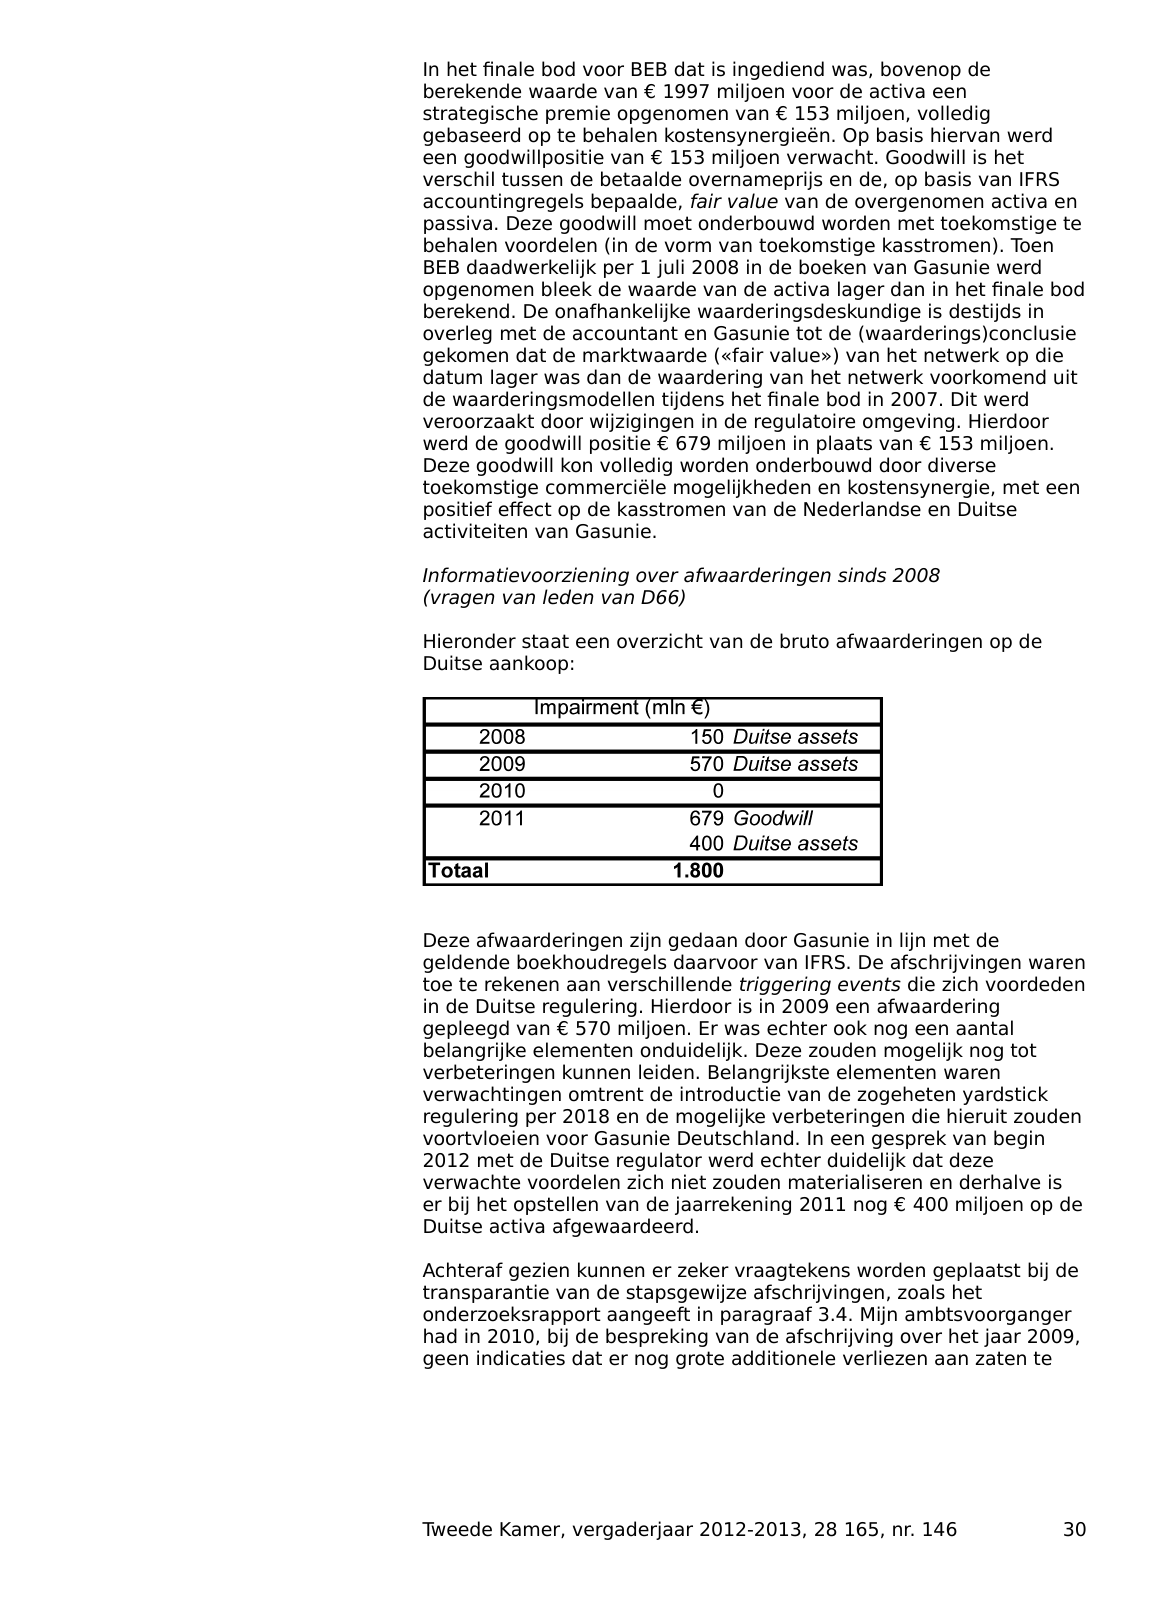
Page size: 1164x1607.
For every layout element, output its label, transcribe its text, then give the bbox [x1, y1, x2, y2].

text (vragen van leden van D66) [422, 587, 1087, 609]
text In het finale bod voor BEB dat is ingediend was, bovenop de berekende waarde van € 1997 miljoen voor de activa een strategische premie opgenomen van € 153 miljoen, volledig gebaseerd op te behalen kostensynergieën. Op basis hiervan werd een goodwillpositie van € 153 miljoen verwacht. Goodwill is het verschil tussen de betaalde overnameprijs en de, op basis van IFRS accountingregels bepaalde, fair value van de overgenomen activa en passiva. Deze goodwill moet onderbouwd worden met toekomstige te behalen voordelen (in de vorm van toekomstige kasstromen). Toen BEB daadwerkelijk per 1 juli 2008 in de boeken van Gasunie werd opgenomen bleek de waarde van de activa lager dan in het finale bod berekend. De onafhankelijke waarderingsdeskundige is destijds in overleg met de accountant en Gasunie tot de (waarderings)conclusie gekomen dat de marktwaarde («fair value») van het netwerk op die datum lager was dan de waardering van het netwerk voorkomend uit de waarderingsmodellen tijdens het finale bod in 2007. Dit werd veroorzaakt door wijzigingen in de regulatoire omgeving. Hierdoor werd de goodwill positie € 679 miljoen in plaats van € 153 miljoen. Deze goodwill kon volledig worden onderbouwd door diverse toekomstige commerciële mogelijkheden en kostensynergie, met een positief effect op de kasstromen van de Nederlandse en Duitse activiteiten van Gasunie. [422, 59, 1087, 543]
text Achteraf gezien kunnen er zeker vraagtekens worden geplaatst bij de transparantie van de stapsgewijze afschrijvingen, zoals het onderzoeksrapport aangeeft in paragraaf 3.4. Mijn ambtsvoorganger had in 2010, bij de bespreking van de afschrijving over het jaar 2009, geen indicaties dat er nog grote additionele verliezen aan zaten te [422, 1260, 1087, 1414]
text Deze afwaarderingen zijn gedaan door Gasunie in lijn met de geldende boekhoudregels daarvoor van IFRS. De afschrijvingen waren toe te rekenen aan verschillende triggering events die zich voordeden in de Duitse regulering. Hierdoor is in 2009 een afwaardering gepleegd van € 570 miljoen. Er was echter ook nog een aantal belangrijke elementen onduidelijk. Deze zouden mogelijk nog tot verbeteringen kunnen leiden. Belangrijkste elementen waren verwachtingen omtrent de introductie van de zogeheten yardstick regulering per 2018 en de mogelijke verbeteringen die hieruit zouden voortvloeien voor Gasunie Deutschland. In een gesprek van begin 2012 met de Duitse regulator werd echter duidelijk dat deze verwachte voordelen zich niet zouden materialiseren en derhalve is er bij het opstellen van de jaarrekening 2011 nog € 400 miljoen op de Duitse activa afgewaardeerd. [422, 930, 1087, 1238]
picture [422, 697, 883, 886]
text Hieronder staat een overzicht van de bruto afwaarderingen op de Duitse aankoop: [422, 631, 1087, 675]
text Informatievoorziening over afwaarderingen sinds 2008 [422, 565, 1087, 587]
